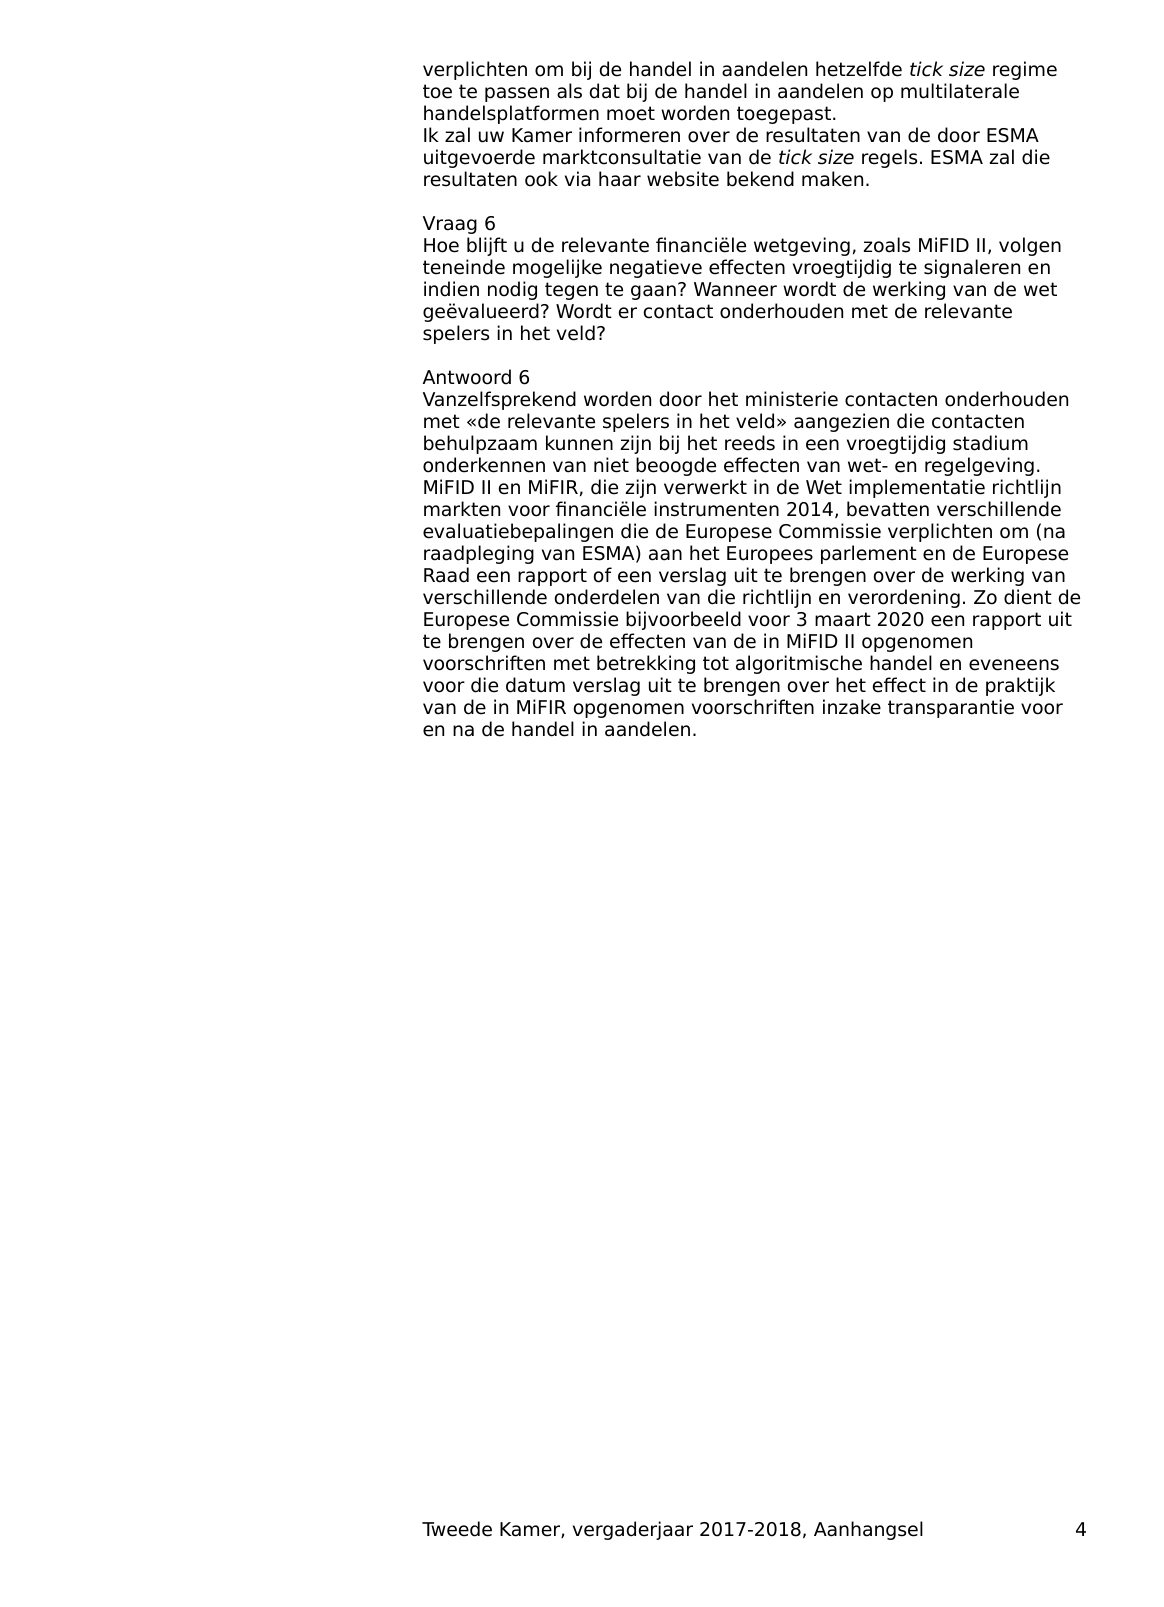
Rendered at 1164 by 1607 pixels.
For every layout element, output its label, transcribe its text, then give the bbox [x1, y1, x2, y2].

text Hoe blijft u de relevante financiële wetgeving, zoals MiFID II, volgen teneinde mogelijke negatieve effecten vroegtijdig te signaleren en indien nodig tegen te gaan? Wanneer wordt de werking van de wet geëvalueerd? Wordt er contact onderhouden met de relevante spelers in het veld? [422, 235, 1087, 345]
text Vraag 6 [422, 213, 1087, 235]
text Ik zal uw Kamer informeren over de resultaten van de door ESMA uitgevoerde marktconsultatie van de tick size regels. ESMA zal die resultaten ook via haar website bekend maken. [422, 125, 1087, 191]
text verplichten om bij de handel in aandelen hetzelfde tick size regime toe te passen als dat bij de handel in aandelen op multilaterale handelsplatformen moet worden toegepast. [422, 59, 1087, 125]
text Vanzelfsprekend worden door het ministerie contacten onderhouden met «de relevante spelers in het veld» aangezien die contacten behulpzaam kunnen zijn bij het reeds in een vroegtijdig stadium onderkennen van niet beoogde effecten van wet- en regelgeving. MiFID II en MiFIR, die zijn verwerkt in de Wet implementatie richtlijn markten voor financiële instrumenten 2014, bevatten verschillende evaluatiebepalingen die de Europese Commissie verplichten om (na raadpleging van ESMA) aan het Europees parlement en de Europese Raad een rapport of een verslag uit te brengen over de werking van verschillende onderdelen van die richtlijn en verordening. Zo dient de Europese Commissie bijvoorbeeld voor 3 maart 2020 een rapport uit te brengen over de effecten van de in MiFID II opgenomen voorschriften met betrekking tot algoritmische handel en eveneens voor die datum verslag uit te brengen over het effect in de praktijk van de in MiFIR opgenomen voorschriften inzake transparantie voor en na de handel in aandelen. [422, 389, 1087, 741]
text Antwoord 6 [422, 367, 1087, 389]
